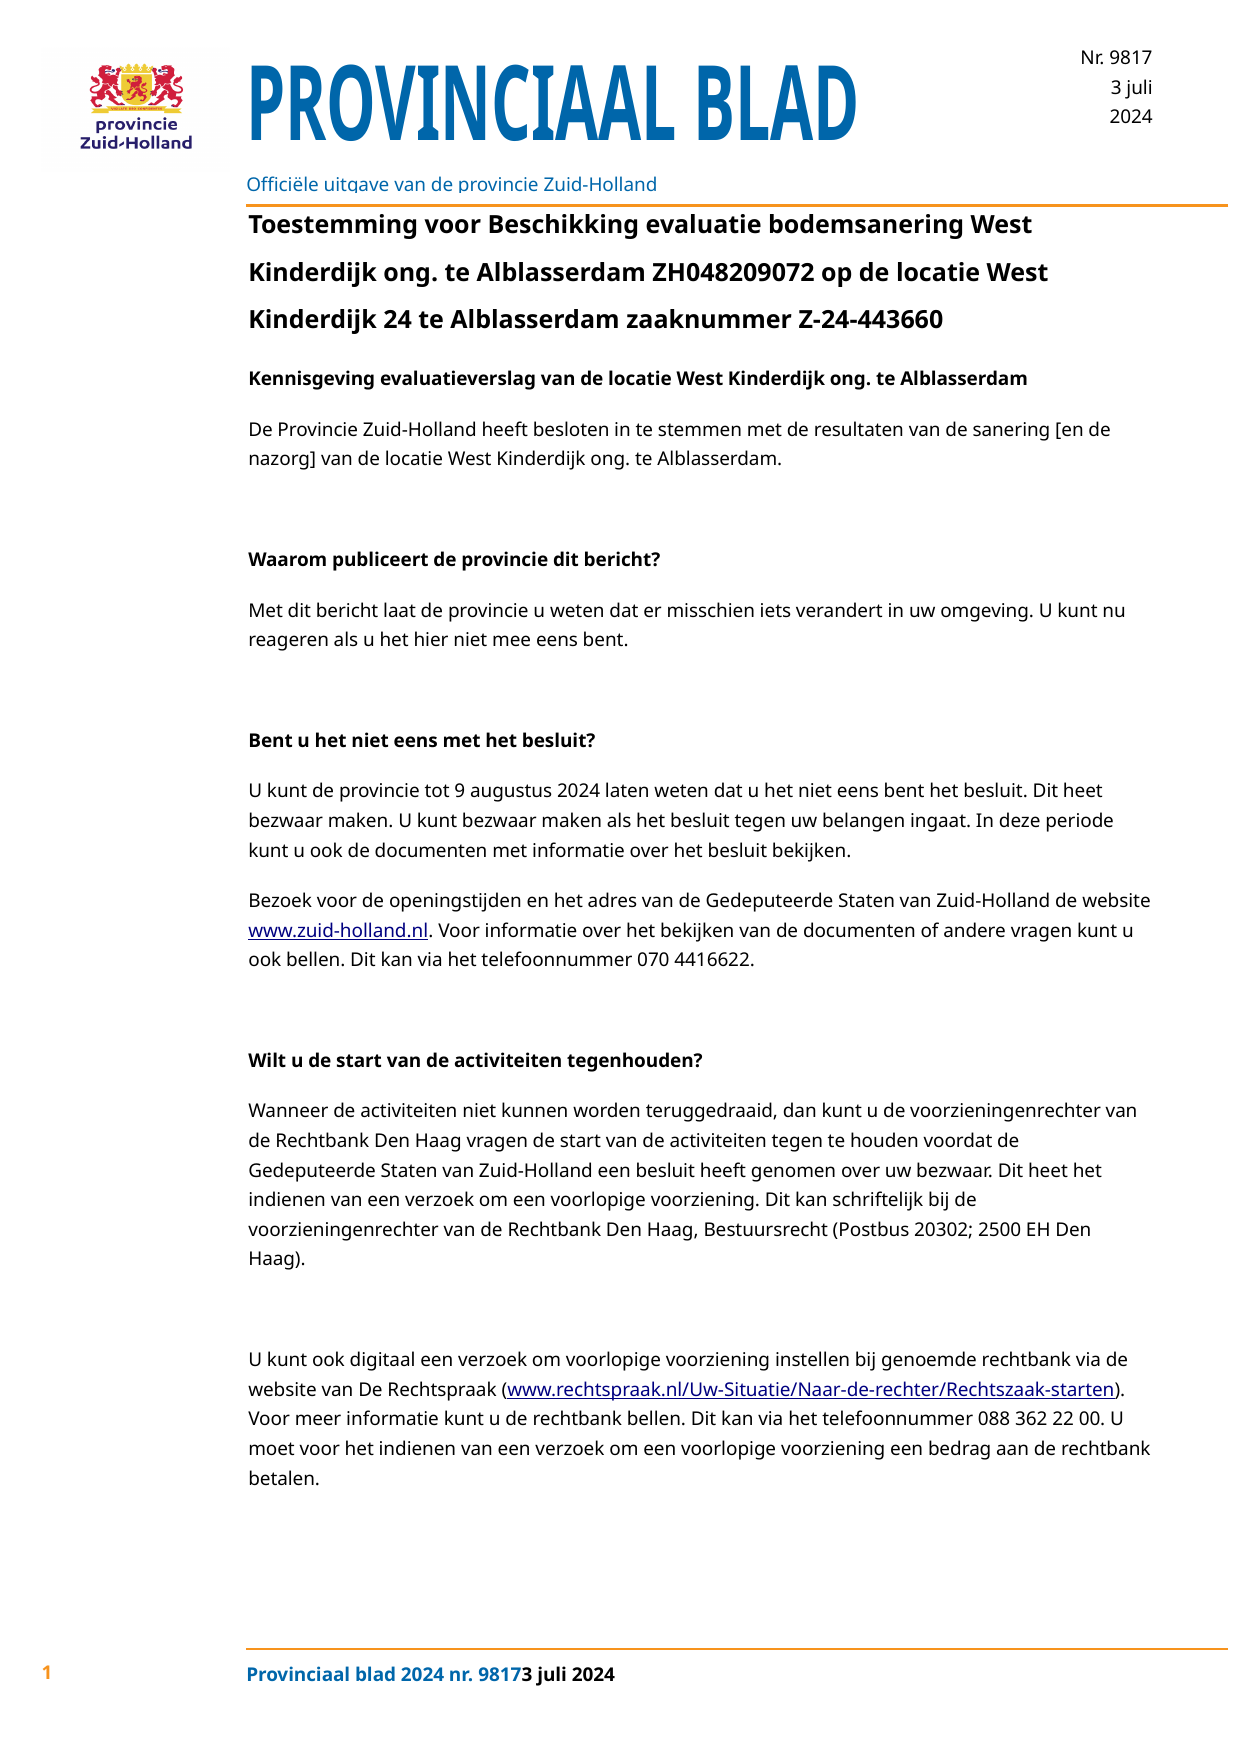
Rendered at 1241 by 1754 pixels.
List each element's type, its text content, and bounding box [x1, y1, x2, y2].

text Kennisgeving evaluatieverslag van de locatie West Kinderdijk ong. te Alblasserdam [248, 366, 1152, 391]
text U kunt de provincie tot 9 augustus 2024 laten weten dat u het niet eens bent het besluit. Dit heet bezwaar maken. U kunt bezwaar maken als het besluit tegen uw belangen ingaat. In deze periode kunt u ook de documenten met informatie over het besluit bekijken. [248, 778, 1152, 862]
text U kunt ook digitaal een verzoek om voorlopige voorziening instellen bij genoemde rechtbank via de website van De Rechtspraak (www.rechtspraak.nl/Uw-Situatie/Naar-de-rechter/Rechtszaak-starten). Voor meer informatie kunt u de rechtbank bellen. Dit kan via het telefoonnummer 088 362 22 00. U moet voor het indienen van een verzoek om een voorlopige voorziening een bedrag aan de rechtbank betalen. [248, 1346, 1152, 1490]
text De Provincie Zuid-Holland heeft besloten in te stemmen met de resultaten van de sanering [en de nazorg] van de locatie West Kinderdijk ong. te Alblasserdam. [248, 416, 1152, 471]
text Toestemming voor Beschikking evaluatie bodemsanering West Kinderdijk ong. te Alblasserdam ZH048209072 op de locatie West Kinderdijk 24 te Alblasserdam zaaknummer Z-24-443660 [248, 207, 1152, 336]
text Bent u het niet eens met het besluit? [248, 727, 1152, 753]
picture [41, 47, 231, 172]
text Wilt u de start van de activiteiten tegenhouden? [248, 1047, 1152, 1073]
text Bezoek voor de openingstijden en het adres van de Gedeputeerde Staten van Zuid-Holland de website www.zuid-holland.nl. Voor informatie over het bekijken van de documenten of andere vragen kunt u ook bellen. Dit kan via het telefoonnummer 070 4416622. [248, 887, 1152, 972]
text Met dit bericht laat de provincie u weten dat er misschien iets verandert in uw omgeving. U kunt nu reageren als u het hier niet mee eens bent. [248, 597, 1152, 652]
text Waarom publiceert de provincie dit bericht? [248, 546, 1152, 572]
text Wanneer de activiteiten niet kunnen worden teruggedraaid, dan kunt u de voorzieningenrechter van de Rechtbank Den Haag vragen de start van de activiteiten tegen te houden voordat de Gedeputeerde Staten van Zuid-Holland een besluit heeft genomen over uw bezwaar. Dit heet het indienen van een verzoek om een voorlopige voorziening. Dit kan schriftelijk bij de voorzieningenrechter van de Rechtbank Den Haag, Bestuursrecht (Postbus 20302; 2500 EH Den Haag). [248, 1098, 1152, 1271]
